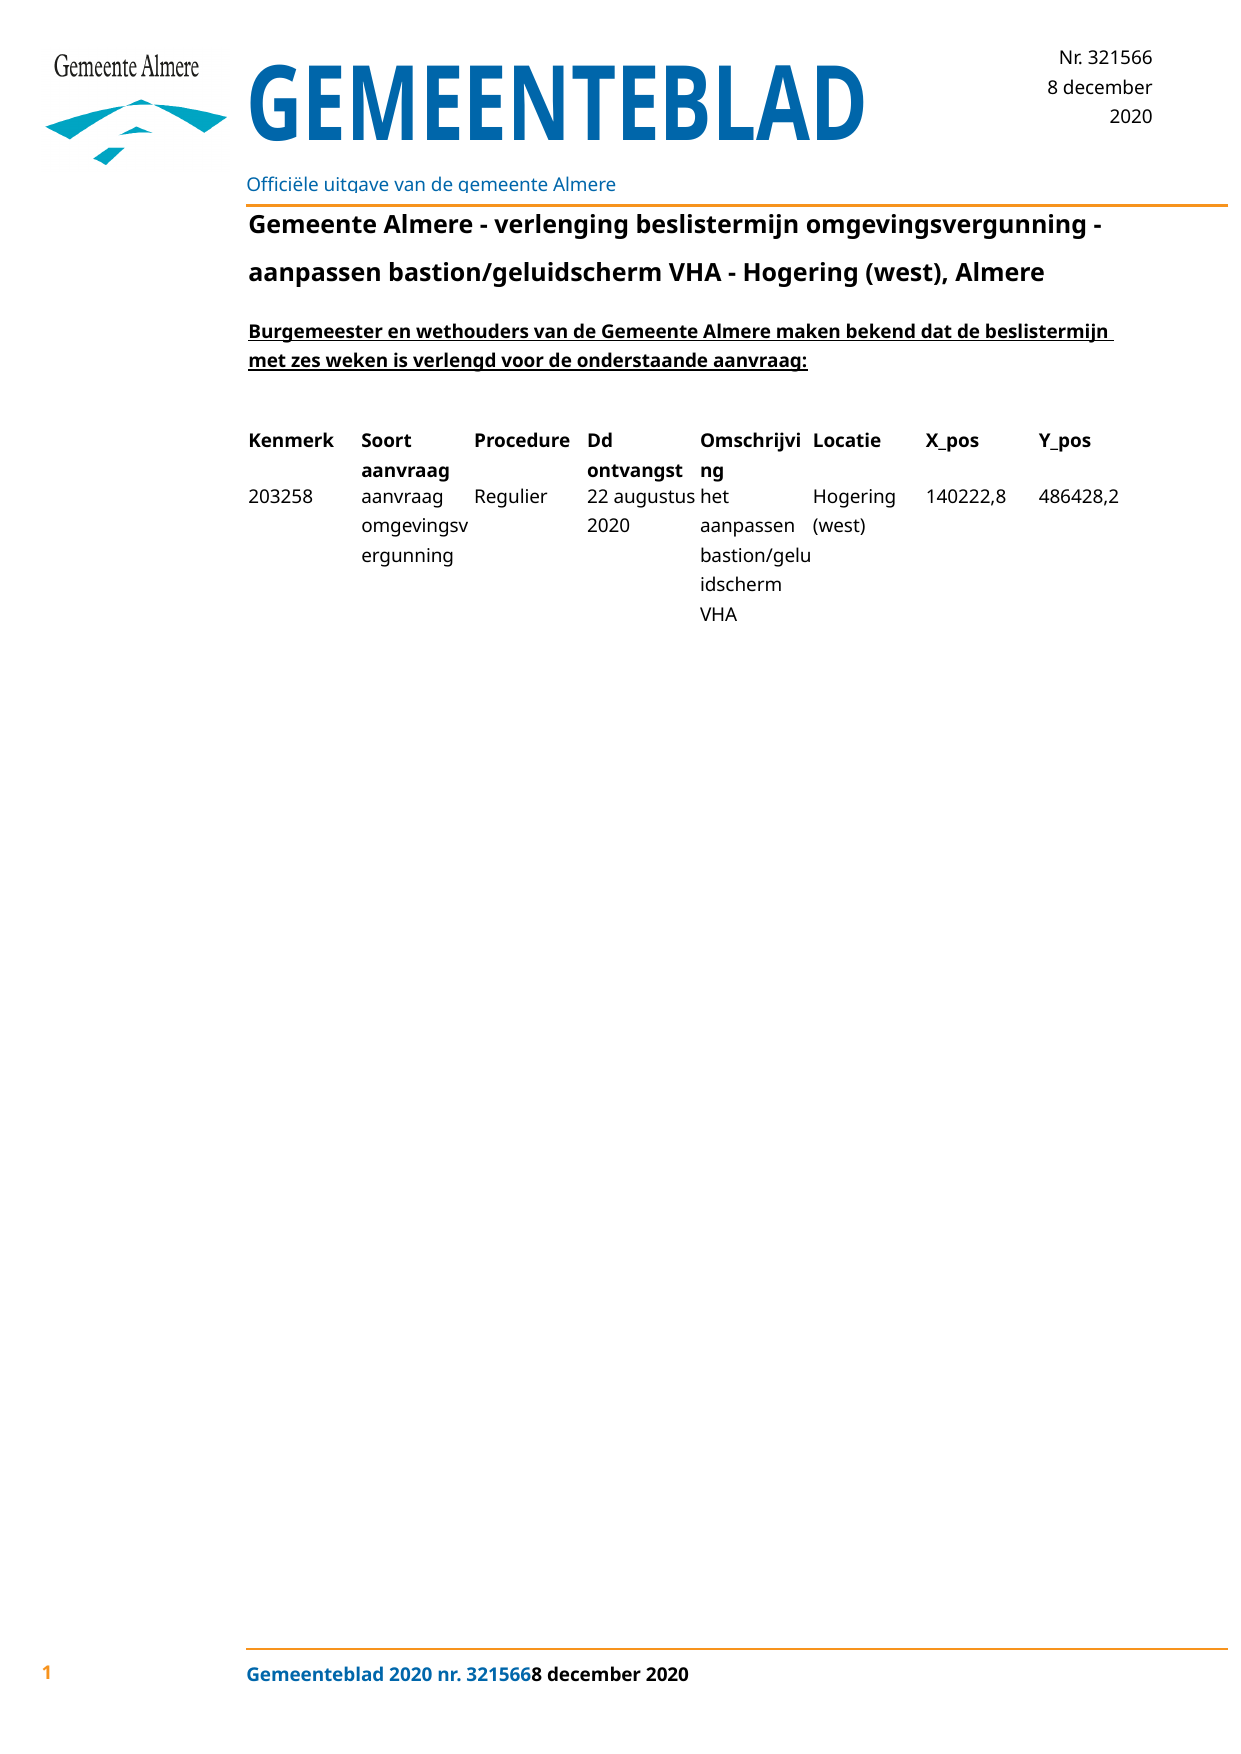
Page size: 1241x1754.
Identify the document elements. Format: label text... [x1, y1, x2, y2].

table_header Y_pos [1039, 428, 1152, 483]
table_cell 140222,8 [926, 483, 1038, 627]
table_header Procedure [474, 428, 587, 483]
table_header Soort aanvraag [361, 428, 474, 483]
table_cell 22 augustus 2020 [587, 483, 700, 627]
table_cell Regulier [474, 483, 587, 627]
text Burgemeester en wethouders van de Gemeente Almere maken bekend dat de beslistermijn met zes weken is verlengd voor de onderstaande aanvraag: [248, 318, 1152, 373]
text Gemeente Almere - verlenging beslistermijn omgevingsvergunning - aanpassen bastion/geluidscherm VHA - Hogering (west), Almere [248, 207, 1152, 288]
table_header Omschrijving [700, 428, 813, 483]
table_header Dd ontvangst [587, 428, 700, 483]
table_cell 203258 [248, 483, 361, 627]
picture [41, 47, 231, 172]
table_cell aanvraag omgevingsvergunning [361, 483, 474, 627]
table_cell Hogering (west) [813, 483, 926, 627]
table_cell 486428,2 [1039, 483, 1152, 627]
table_cell het aanpassen bastion/geluidscherm VHA [700, 483, 813, 627]
table_header X_pos [926, 428, 1038, 483]
table_header Locatie [813, 428, 926, 483]
table_header Kenmerk [248, 428, 361, 483]
